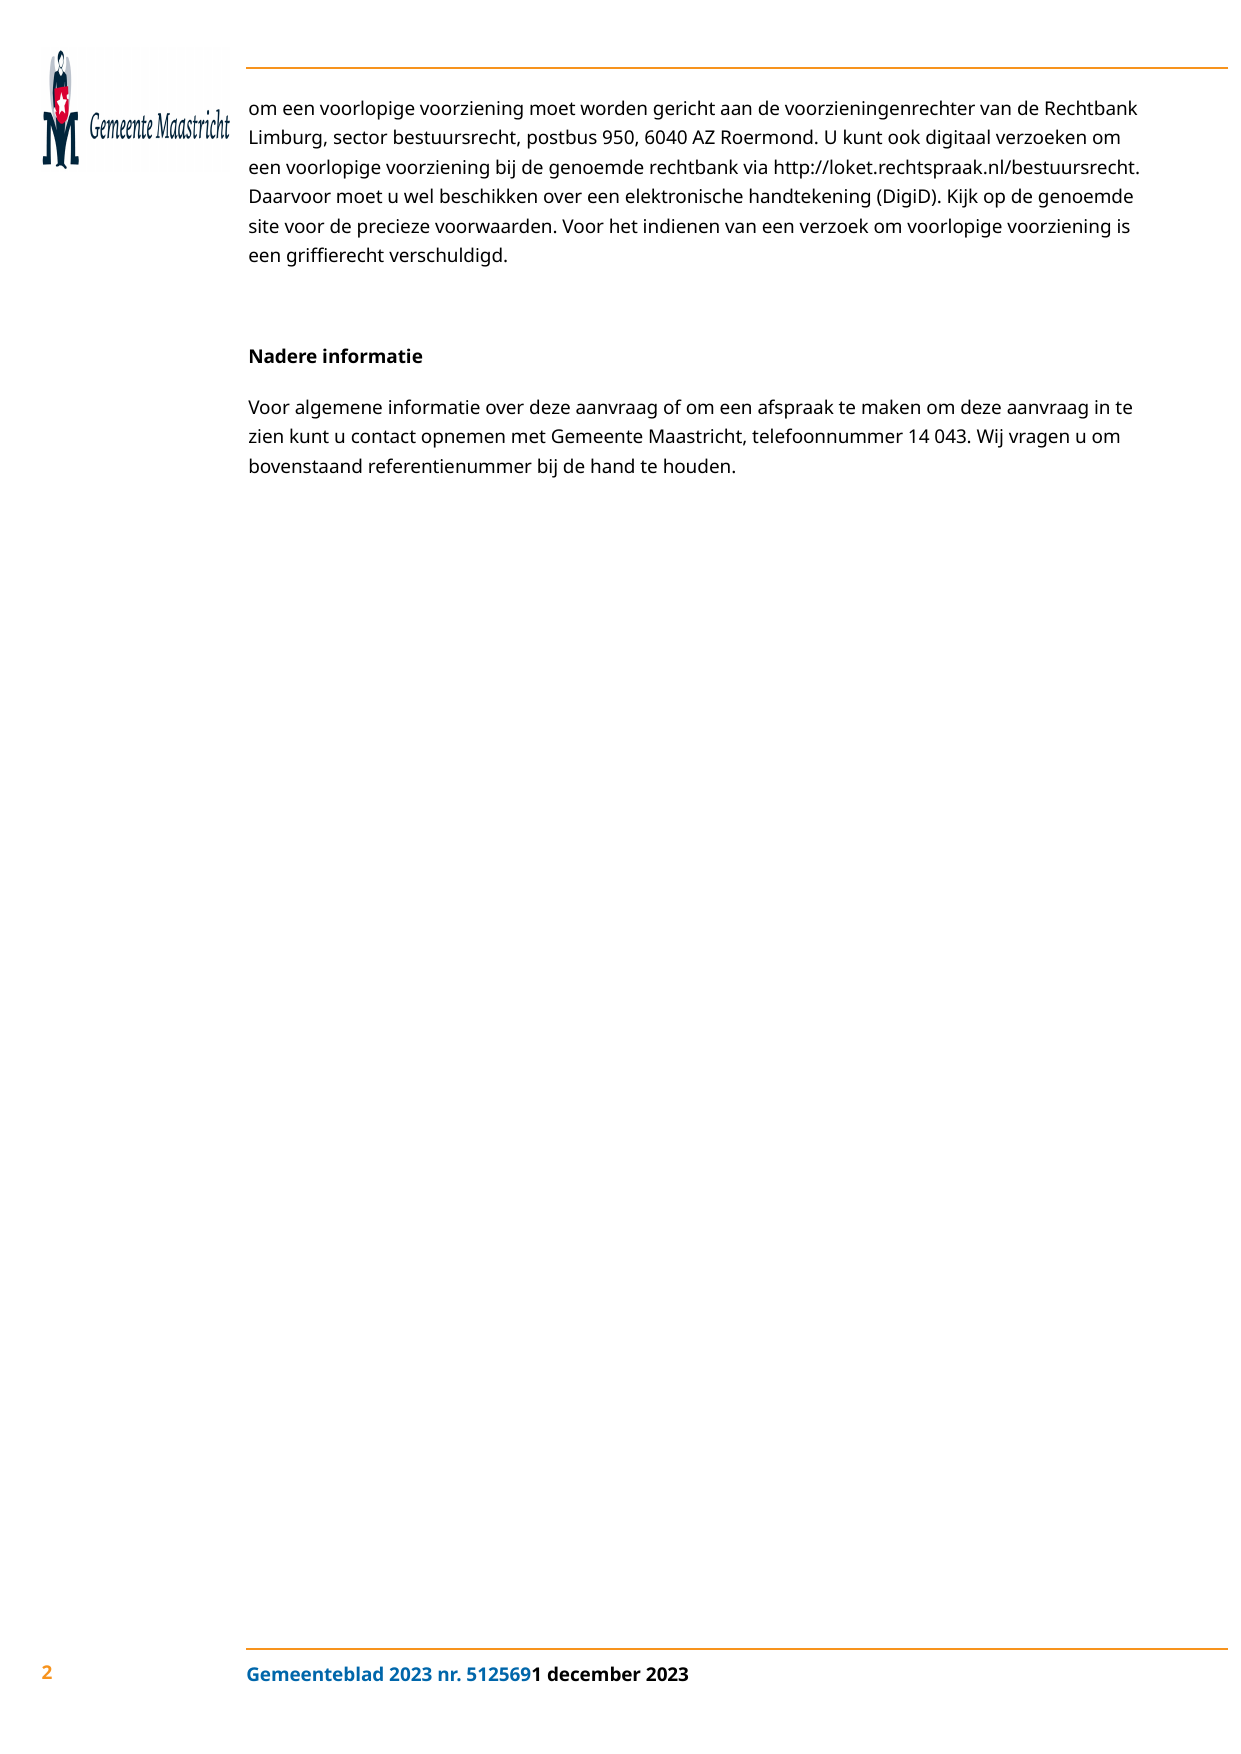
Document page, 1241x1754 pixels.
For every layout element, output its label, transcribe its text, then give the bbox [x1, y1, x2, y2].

picture [41, 47, 231, 172]
text Voor algemene informatie over deze aanvraag of om een afspraak te maken om deze aanvraag in te zien kunt u contact opnemen met Gemeente Maastricht, telefoonnummer 14 043. Wij vragen u om bovenstaand referentienummer bij de hand te houden. [248, 394, 1152, 479]
text Nadere informatie [248, 343, 1152, 369]
text om een voorlopige voorziening moet worden gericht aan de voorzieningenrechter van de Rechtbank Limburg, sector bestuursrecht, postbus 950, 6040 AZ Roermond. U kunt ook digitaal verzoeken om een voorlopige voorziening bij de genoemde rechtbank via http://loket.rechtspraak.nl/bestuursrecht. Daarvoor moet u wel beschikken over een elektronische handtekening (DigiD). Kijk op de genoemde site voor de precieze voorwaarden. Voor het indienen van een verzoek om voorlopige voorziening is een griffierecht verschuldigd. [248, 95, 1152, 268]
